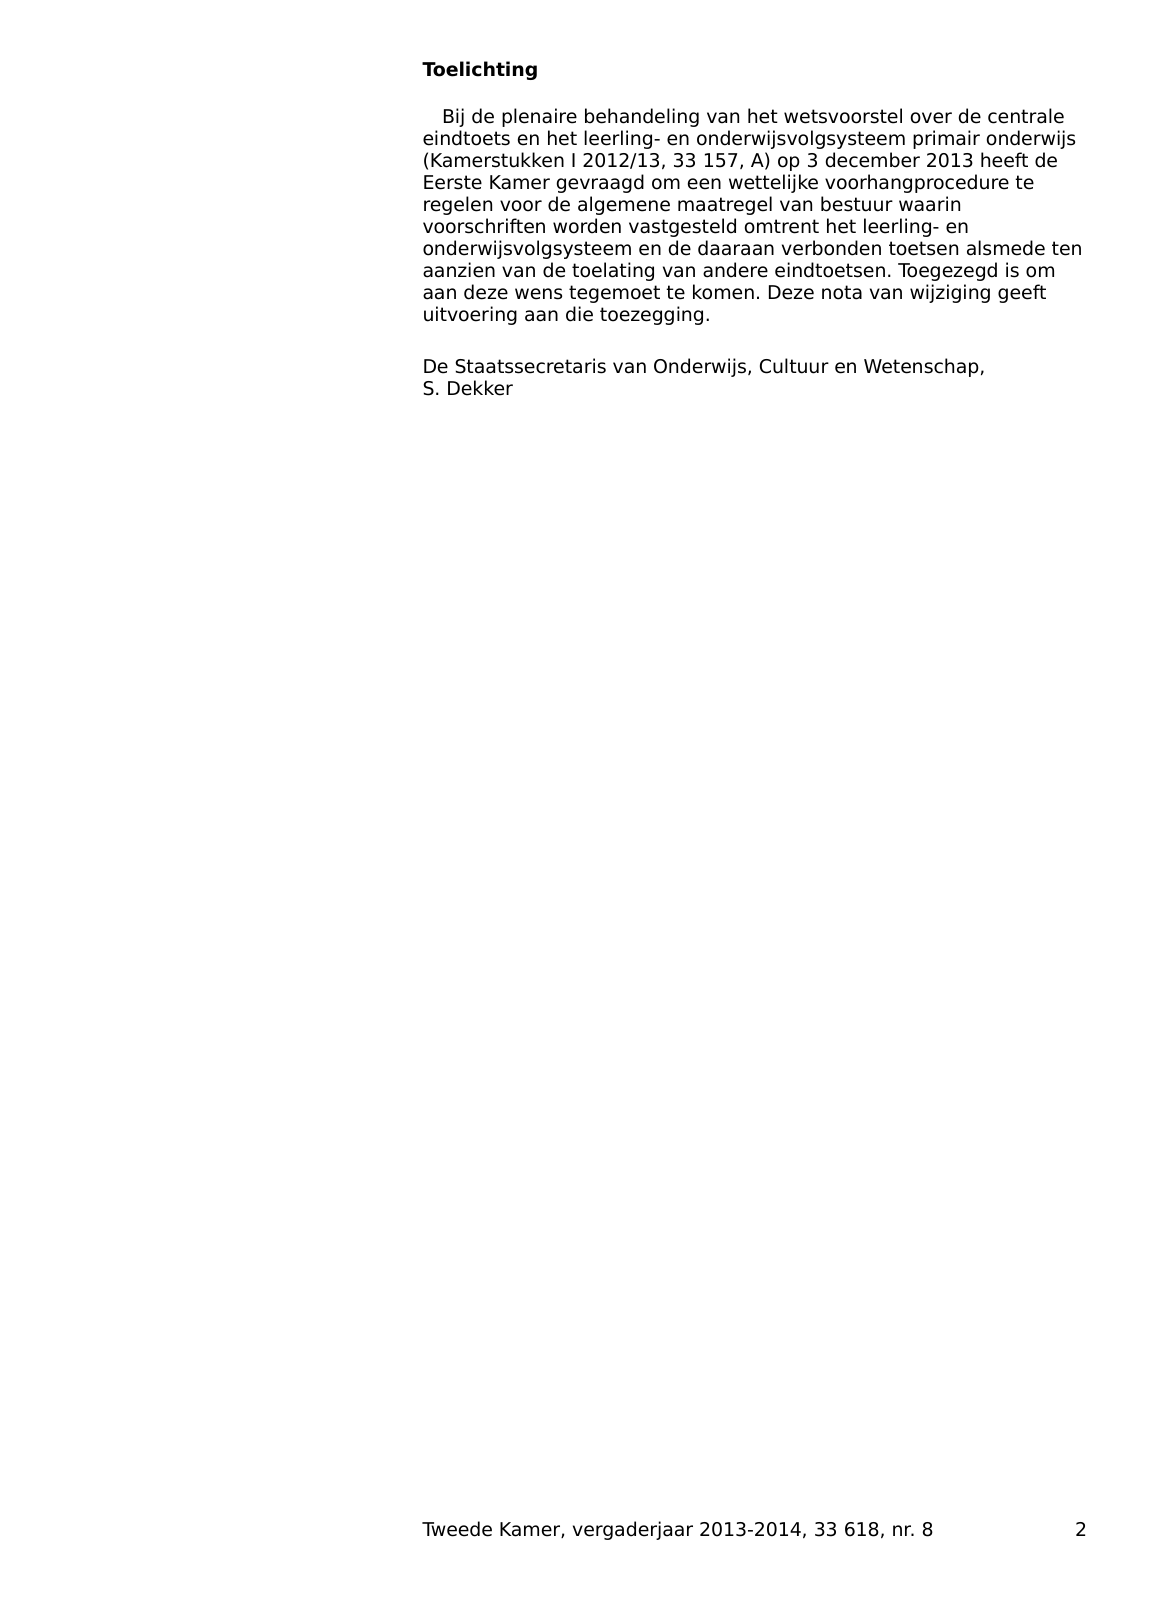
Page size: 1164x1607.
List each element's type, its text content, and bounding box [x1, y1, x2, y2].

text Bij de plenaire behandeling van het wetsvoorstel over de centrale eindtoets en het leerling- en onderwijsvolgsysteem primair onderwijs (Kamerstukken I 2012/13, 33 157, A) op 3 december 2013 heeft de Eerste Kamer gevraagd om een wettelijke voorhangprocedure te regelen voor de algemene maatregel van bestuur waarin voorschriften worden vastgesteld omtrent het leerling- en onderwijsvolgsysteem en de daaraan verbonden toetsen alsmede ten aanzien van de toelating van andere eindtoetsen. Toegezegd is om aan deze wens tegemoet te komen. Deze nota van wijziging geeft uitvoering aan die toezegging. [422, 106, 1087, 326]
subtitle Toelichting [422, 59, 1087, 81]
text De Staatssecretaris van Onderwijs, Cultuur en Wetenschap, S. Dekker [422, 356, 1087, 400]
